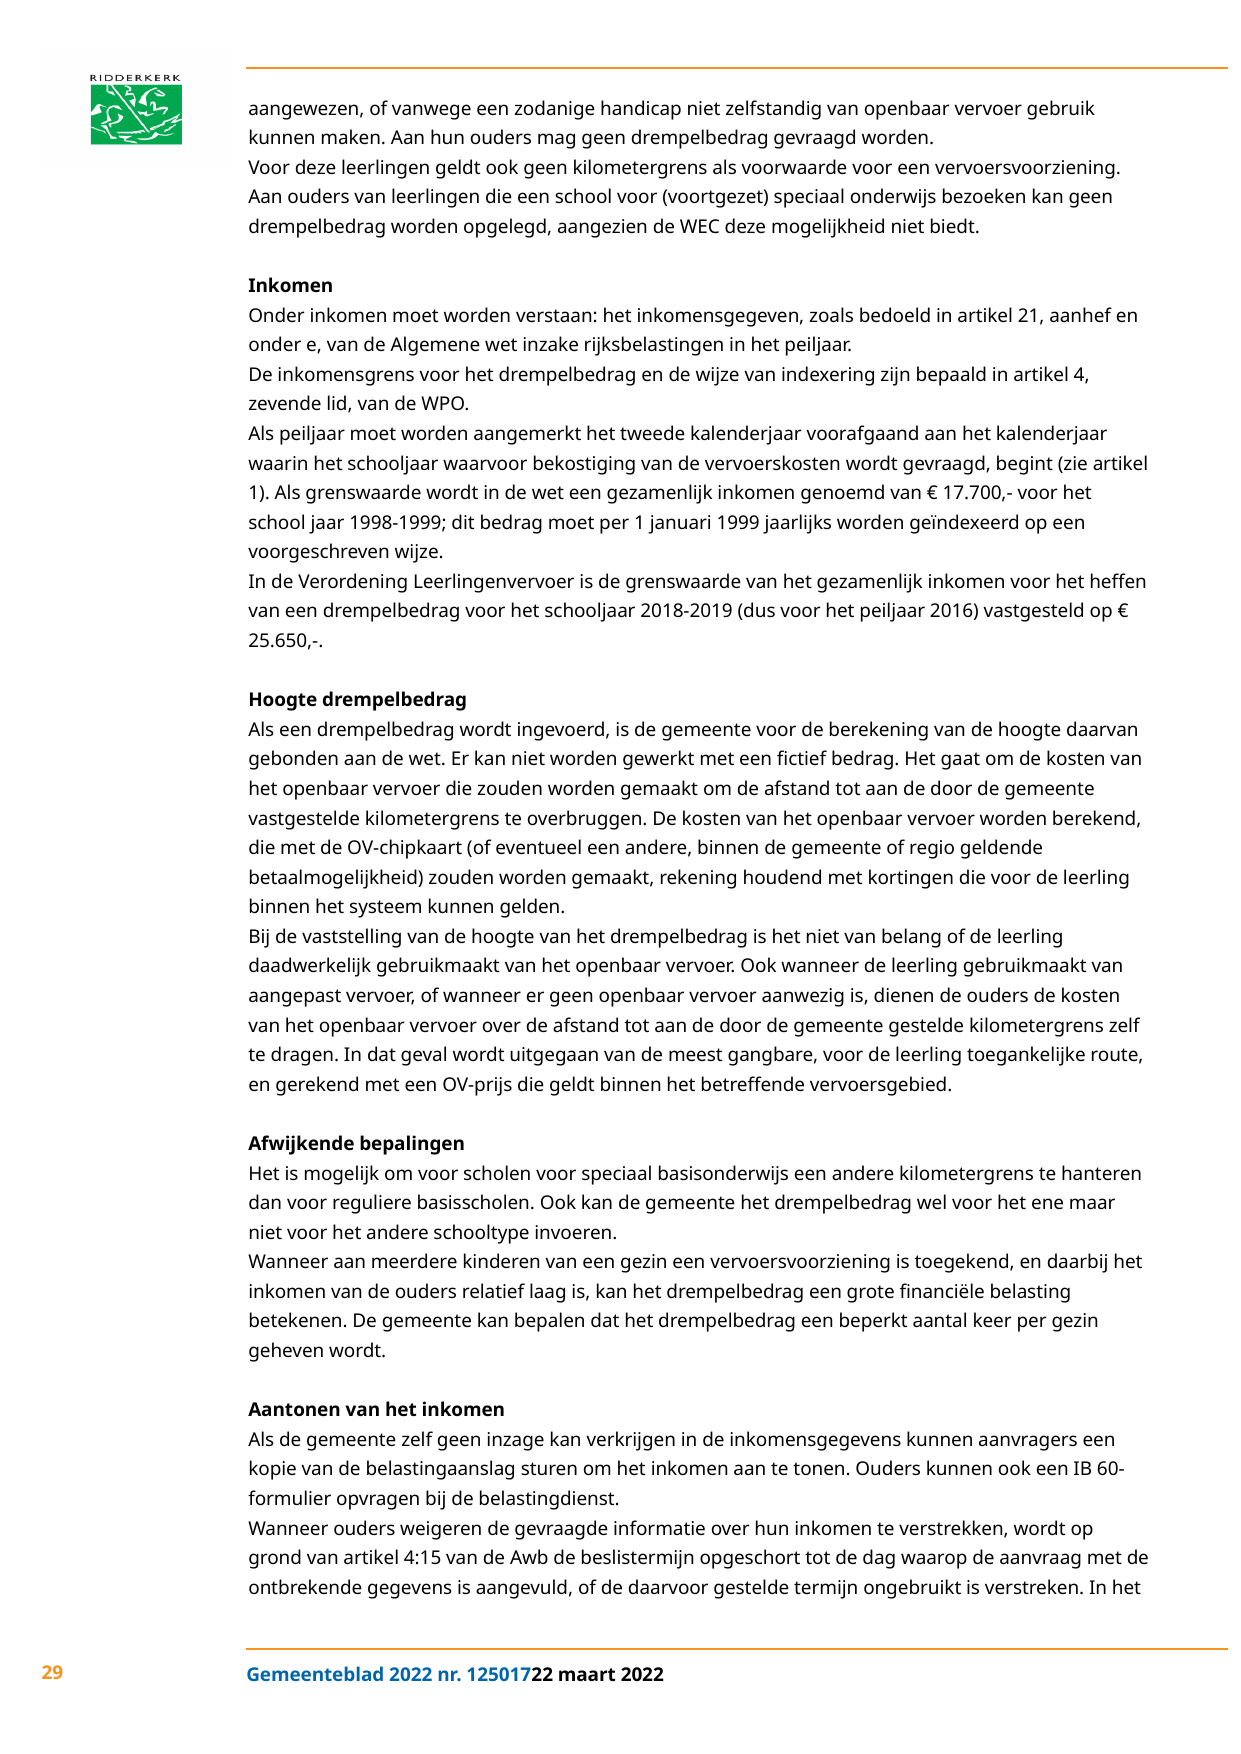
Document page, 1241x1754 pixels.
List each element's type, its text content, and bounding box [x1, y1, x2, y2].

text Als peiljaar moet worden aangemerkt het tweede kalenderjaar voorafgaand aan het kalenderjaar waarin het schooljaar waarvoor bekostiging van de vervoerskosten wordt gevraagd, begint (zie artikel 1). Als grenswaarde wordt in de wet een gezamenlijk inkomen genoemd van € 17.700,- voor het school jaar 1998-1999; dit bedrag moet per 1 januari 1999 jaarlijks worden geïndexeerd op een voorgeschreven wijze. [248, 420, 1152, 564]
picture [41, 47, 231, 172]
text Wanneer ouders weigeren de gevraagde informatie over hun inkomen te verstrekken, wordt op grond van artikel 4:15 van de Awb de beslistermijn opgeschort tot de dag waarop de aanvraag met de ontbrekende gegevens is aangevuld, of de daarvoor gestelde termijn ongebruikt is verstreken. In het [248, 1515, 1152, 1600]
text Inkomen [248, 272, 1152, 298]
text Het is mogelijk om voor scholen voor speciaal basisonderwijs een andere kilometergrens te hanteren dan voor reguliere basisscholen. Ook kan de gemeente het drempelbedrag wel voor het ene maar niet voor het andere schooltype invoeren. [248, 1160, 1152, 1245]
text Voor deze leerlingen geldt ook geen kilometergrens als voorwaarde voor een vervoersvoorziening. [248, 154, 1152, 180]
text aangewezen, of vanwege een zodanige handicap niet zelfstandig van openbaar vervoer gebruik kunnen maken. Aan hun ouders mag geen drempelbedrag gevraagd worden. [248, 95, 1152, 150]
text De inkomensgrens voor het drempelbedrag en de wijze van indexering zijn bepaald in artikel 4, zevende lid, van de WPO. [248, 361, 1152, 416]
text Als een drempelbedrag wordt ingevoerd, is de gemeente voor de berekening van de hoogte daarvan gebonden aan de wet. Er kan niet worden gewerkt met een fictief bedrag. Het gaat om de kosten van het openbaar vervoer die zouden worden gemaakt om de afstand tot aan de door de gemeente vastgestelde kilometergrens te overbruggen. De kosten van het openbaar vervoer worden berekend, die met de OV-chipkaart (of eventueel een andere, binnen de gemeente of regio geldende betaalmogelijkheid) zouden worden gemaakt, rekening houdend met kortingen die voor de leerling binnen het systeem kunnen gelden. [248, 716, 1152, 919]
text Afwijkende bepalingen [248, 1130, 1152, 1156]
text Onder inkomen moet worden verstaan: het inkomensgegeven, zoals bedoeld in artikel 21, aanhef en onder e, van de Algemene wet inzake rijksbelastingen in het peiljaar. [248, 302, 1152, 357]
text In de Verordening Leerlingenvervoer is de grenswaarde van het gezamenlijk inkomen voor het heffen van een drempelbedrag voor het schooljaar 2018-2019 (dus voor het peiljaar 2016) vastgesteld op € 25.650,-. [248, 568, 1152, 653]
text Aantonen van het inkomen [248, 1396, 1152, 1422]
text Bij de vaststelling van de hoogte van het drempelbedrag is het niet van belang of de leerling daadwerkelijk gebruikmaakt van het openbaar vervoer. Ook wanneer de leerling gebruikmaakt van aangepast vervoer, of wanneer er geen openbaar vervoer aanwezig is, dienen de ouders de kosten van het openbaar vervoer over de afstand tot aan de door de gemeente gestelde kilometergrens zelf te dragen. In dat geval wordt uitgegaan van de meest gangbare, voor de leerling toegankelijke route, en gerekend met een OV-prijs die geldt binnen het betreffende vervoersgebied. [248, 923, 1152, 1097]
text Aan ouders van leerlingen die een school voor (voortgezet) speciaal onderwijs bezoeken kan geen drempelbedrag worden opgelegd, aangezien de WEC deze mogelijkheid niet biedt. [248, 183, 1152, 239]
text Hoogte drempelbedrag [248, 686, 1152, 712]
text Wanneer aan meerdere kinderen van een gezin een vervoersvoorziening is toegekend, en daarbij het inkomen van de ouders relatief laag is, kan het drempelbedrag een grote financiële belasting betekenen. De gemeente kan bepalen dat het drempelbedrag een beperkt aantal keer per gezin geheven wordt. [248, 1248, 1152, 1363]
text Als de gemeente zelf geen inzage kan verkrijgen in de inkomensgegevens kunnen aanvragers een kopie van de belastingaanslag sturen om het inkomen aan te tonen. Ouders kunnen ook een IB 60-formulier opvragen bij de belastingdienst. [248, 1426, 1152, 1511]
